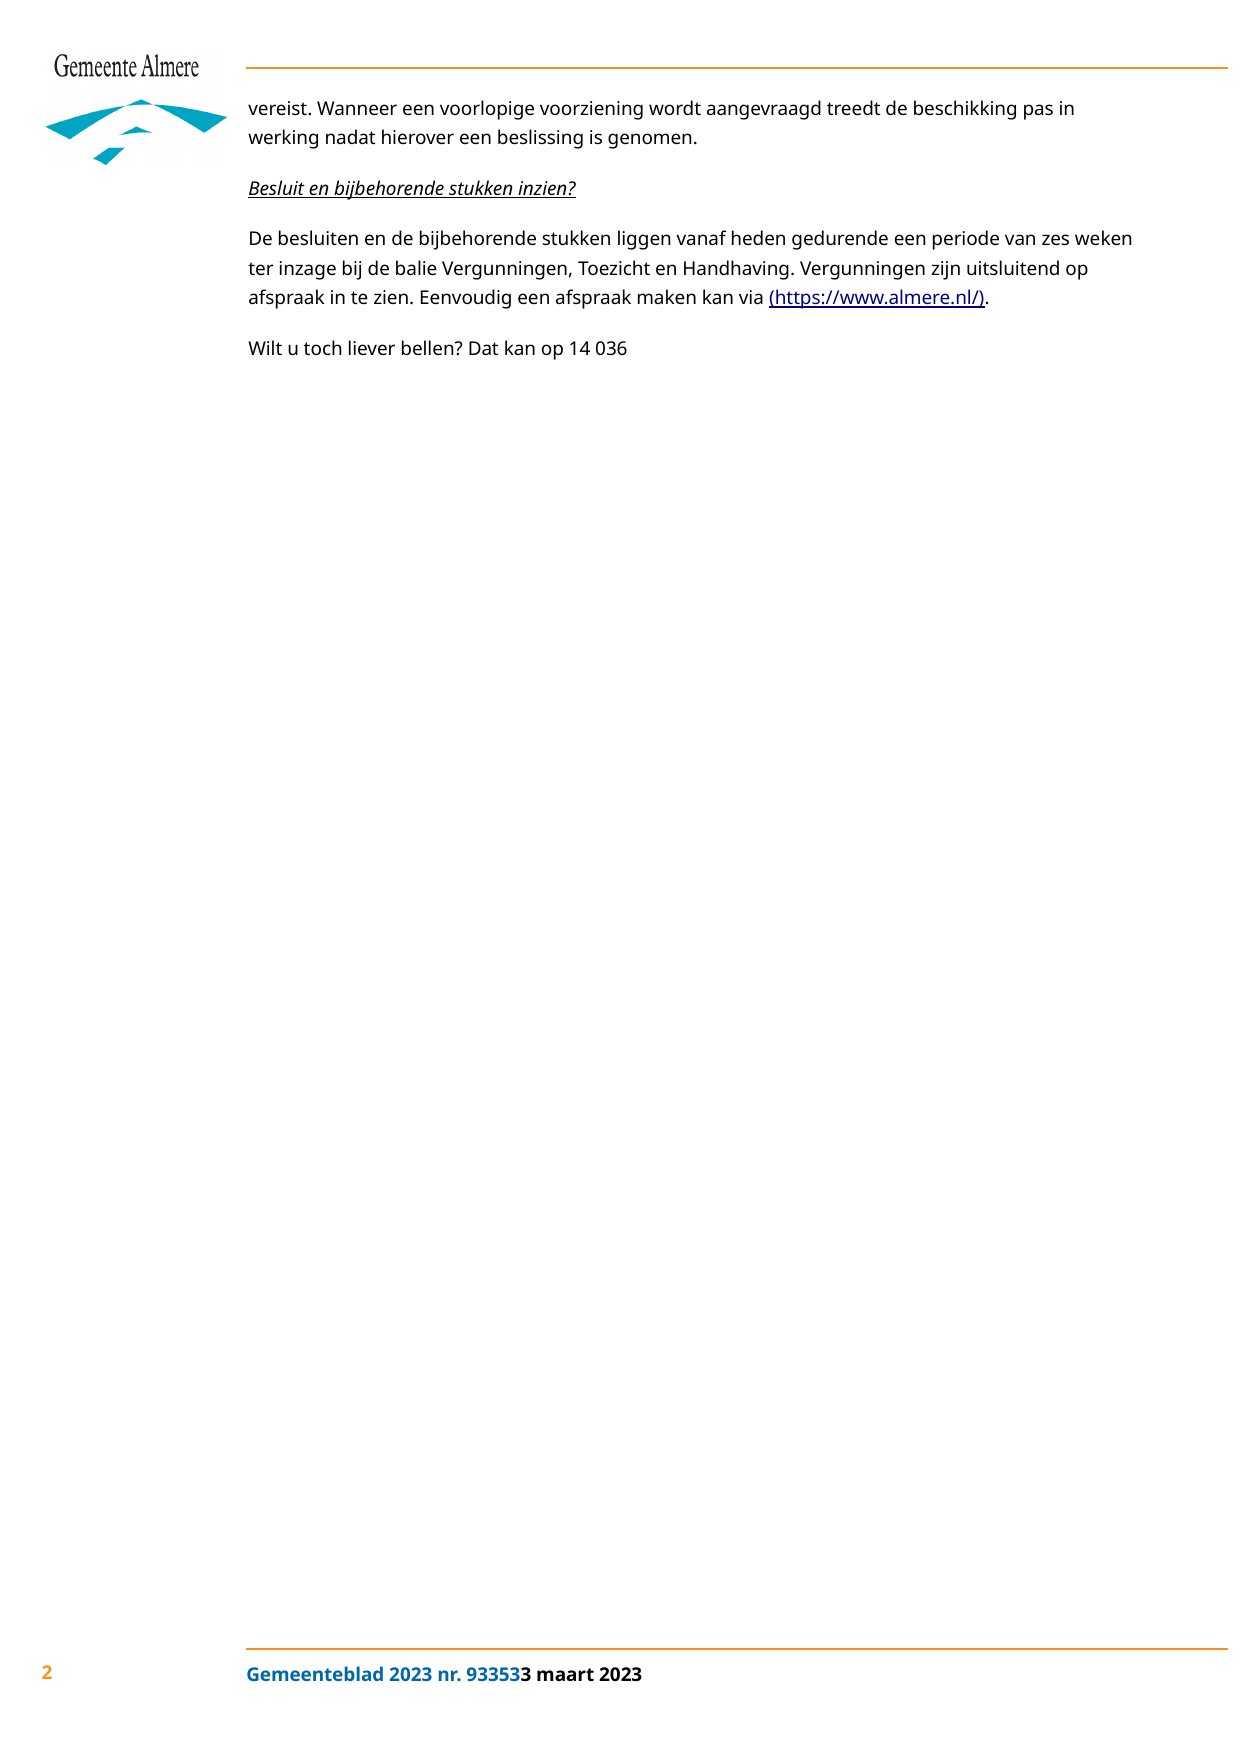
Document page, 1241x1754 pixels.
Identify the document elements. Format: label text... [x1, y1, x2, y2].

text vereist. Wanneer een voorlopige voorziening wordt aangevraagd treedt de beschikking pas in werking nadat hierover een beslissing is genomen. [248, 95, 1152, 150]
picture [41, 47, 231, 172]
text Wilt u toch liever bellen? Dat kan op 14 036 [248, 335, 1152, 361]
text Besluit en bijbehorende stukken inzien? [248, 175, 1152, 201]
text De besluiten en de bijbehorende stukken liggen vanaf heden gedurende een periode van zes weken ter inzage bij de balie Vergunningen, Toezicht en Handhaving. Vergunningen zijn uitsluitend op afspraak in te zien. Eenvoudig een afspraak maken kan via (https://www.almere.nl/). [248, 225, 1152, 310]
